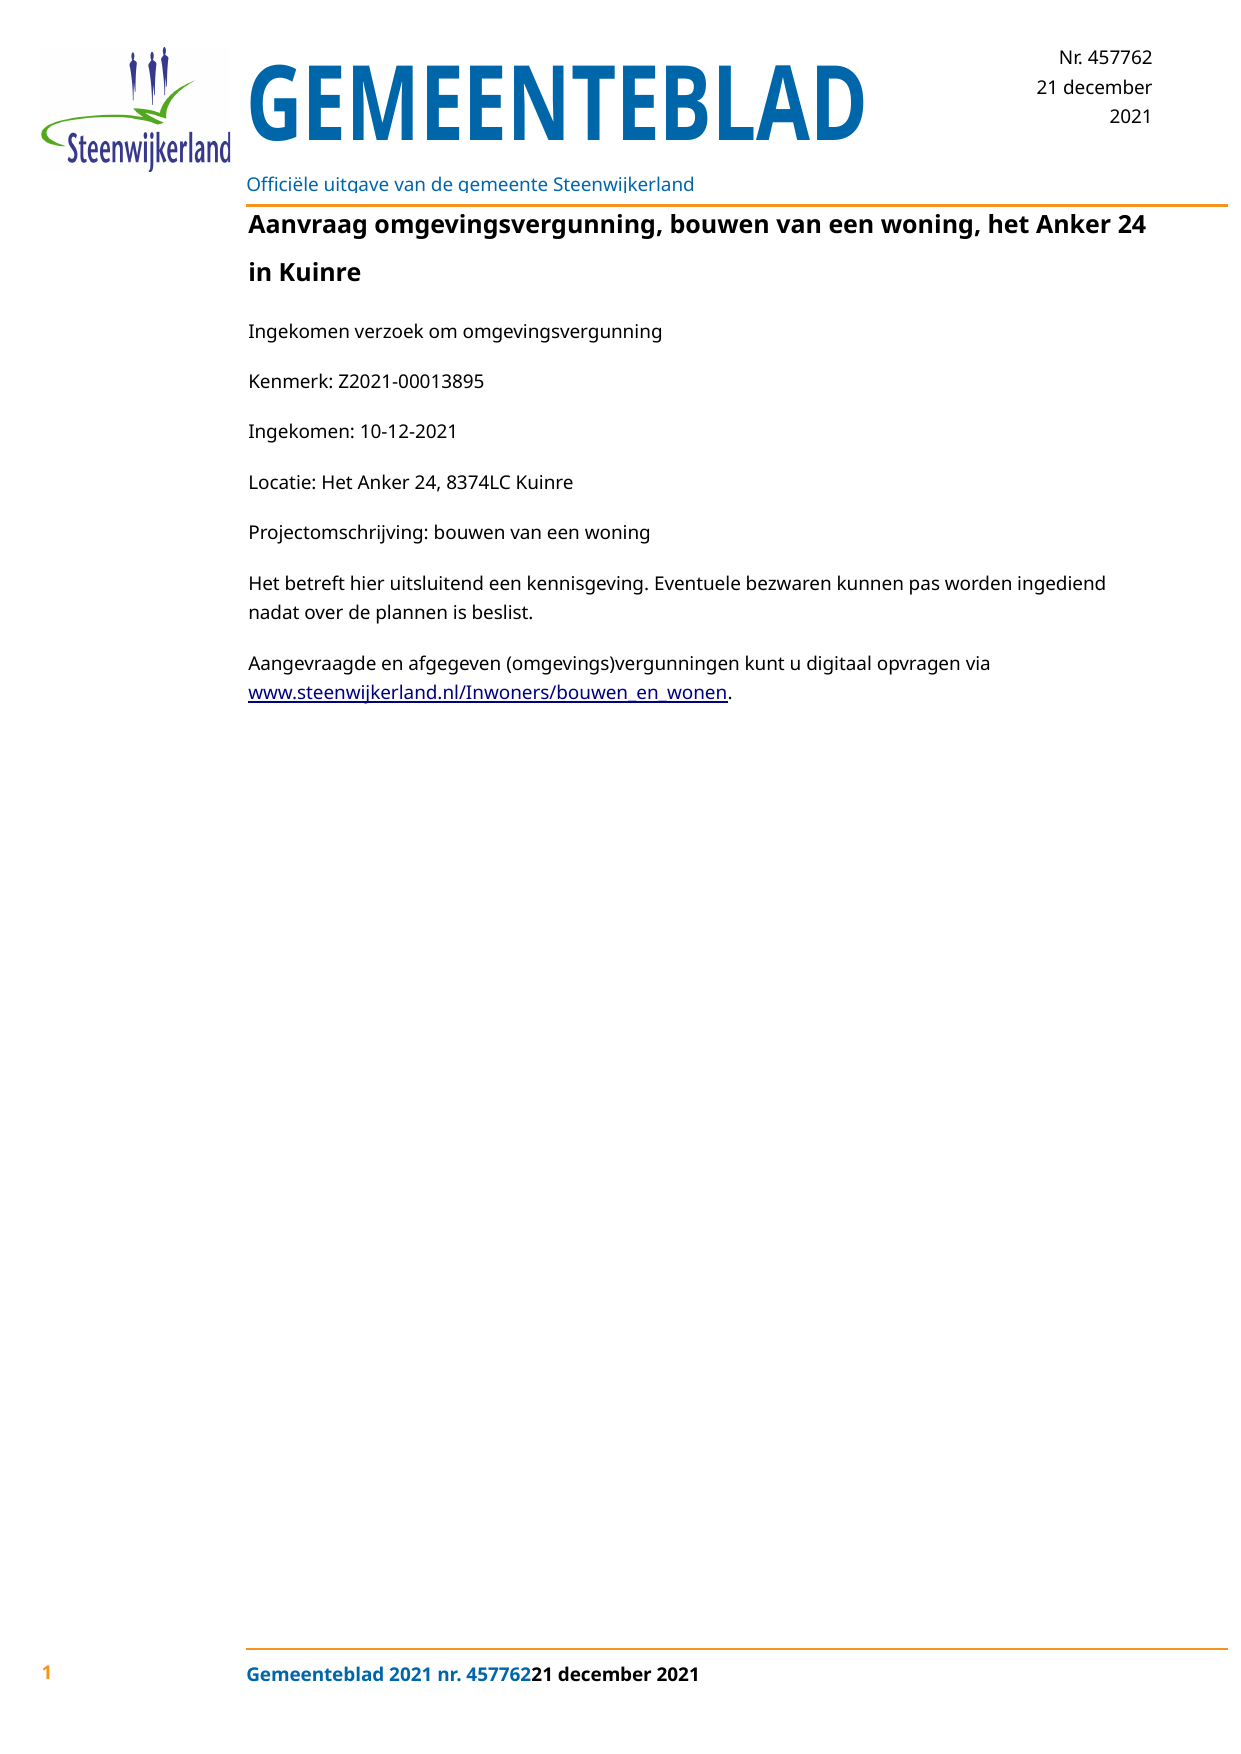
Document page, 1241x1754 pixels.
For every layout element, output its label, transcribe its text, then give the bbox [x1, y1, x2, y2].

text Aangevraagde en afgegeven (omgevings)vergunningen kunt u digitaal opvragen via www.steenwijkerland.nl/Inwoners/bouwen_en_wonen. [248, 650, 1152, 705]
text Locatie: Het Anker 24, 8374LC Kuinre [248, 469, 1152, 495]
text Kenmerk: Z2021-00013895 [248, 368, 1152, 394]
text Ingekomen verzoek om omgevingsvergunning [248, 318, 1152, 344]
text Aanvraag omgevingsvergunning, bouwen van een woning, het Anker 24 in Kuinre [248, 207, 1152, 288]
text Het betreft hier uitsluitend een kennisgeving. Eventuele bezwaren kunnen pas worden ingediend nadat over de plannen is beslist. [248, 570, 1152, 625]
text Ingekomen: 10-12-2021 [248, 419, 1152, 444]
text Projectomschrijving: bouwen van een woning [248, 519, 1152, 545]
picture [41, 47, 231, 172]
